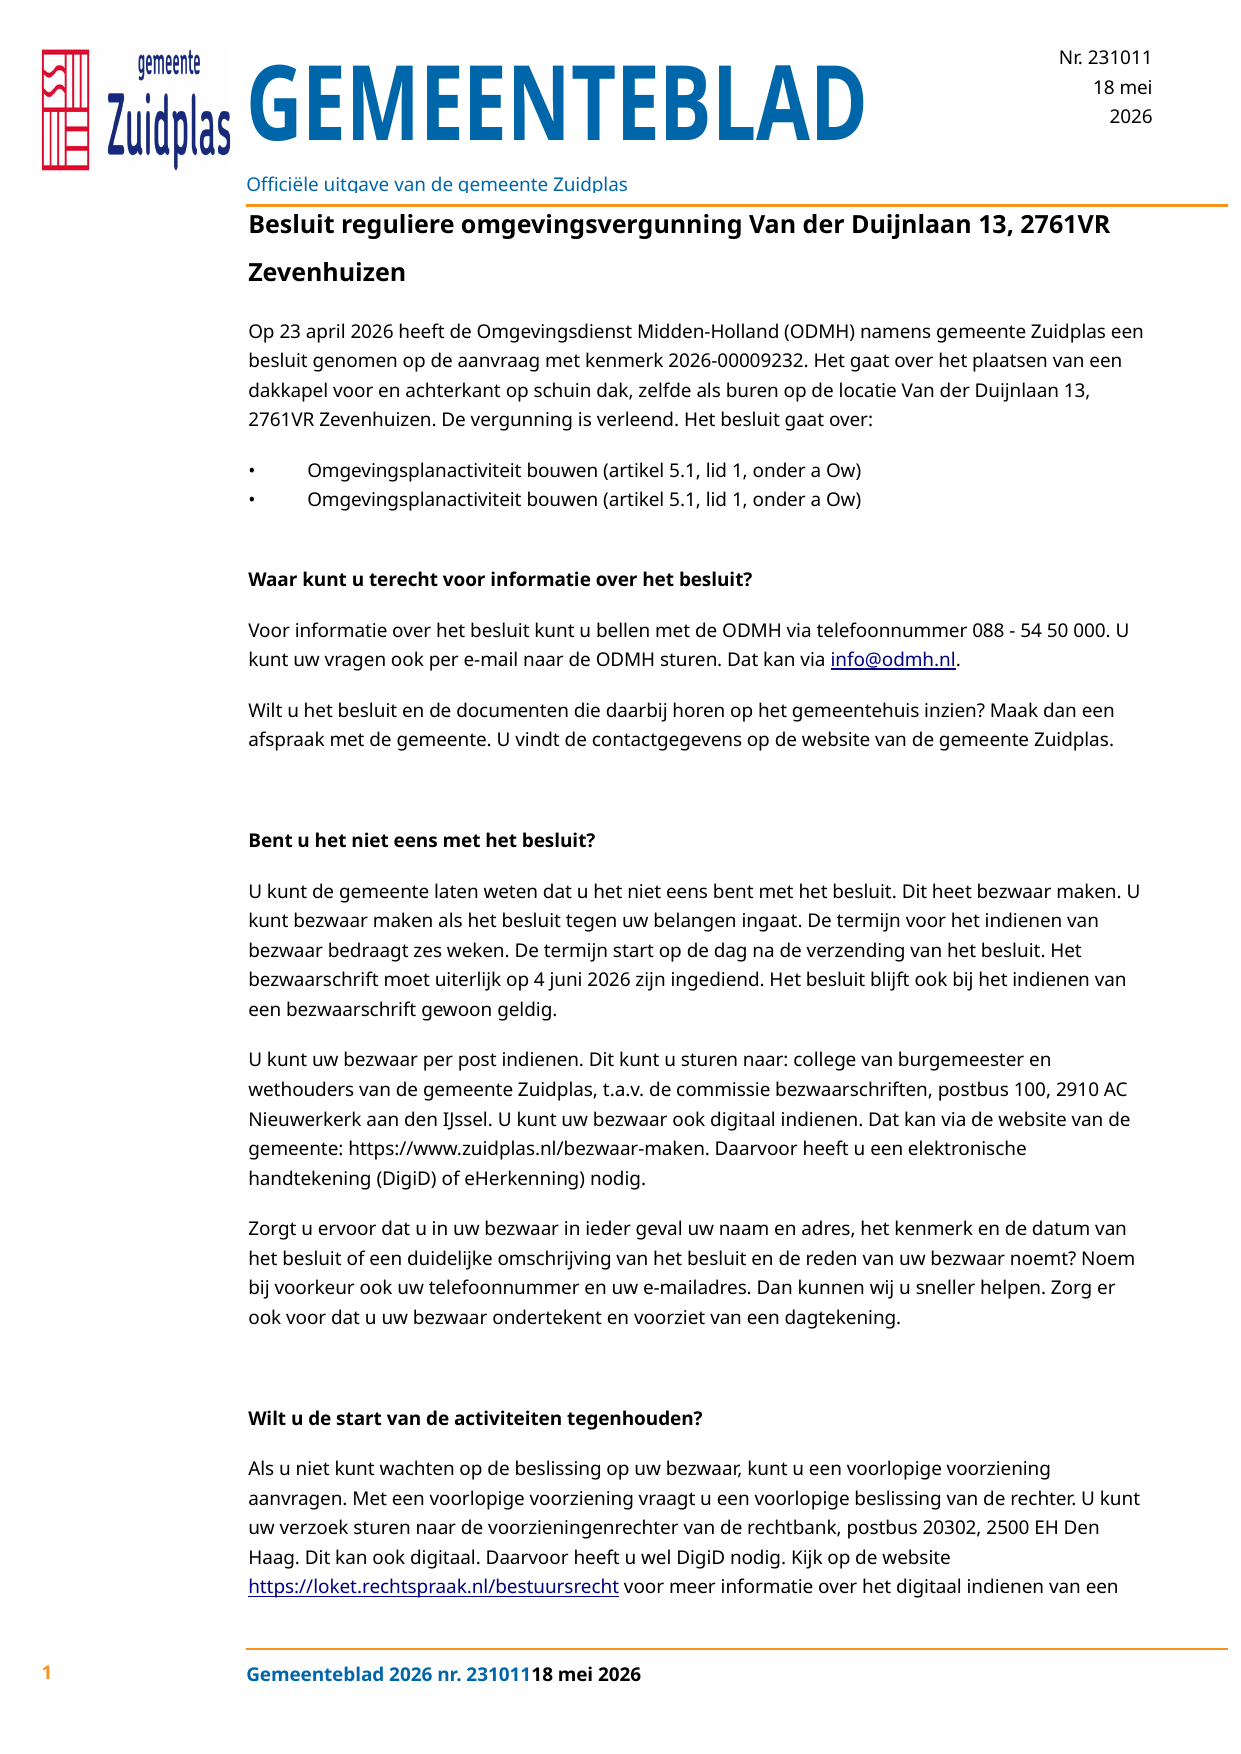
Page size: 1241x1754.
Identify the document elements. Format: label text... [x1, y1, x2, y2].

text Voor informatie over het besluit kunt u bellen met de ODMH via telefoonnummer 088 - 54 50 000. U kunt uw vragen ook per e-mail naar de ODMH sturen. Dat kan via info@odmh.nl. [248, 617, 1152, 672]
text U kunt de gemeente laten weten dat u het niet eens bent met het besluit. Dit heet bezwaar maken. U kunt bezwaar maken als het besluit tegen uw belangen ingaat. De termijn voor het indienen van bezwaar bedraagt zes weken. De termijn start op de dag na de verzending van het besluit. Het bezwaarschrift moet uiterlijk op 4 juni 2026 zijn ingediend. Het besluit blijft ook bij het indienen van een bezwaarschrift gewoon geldig. [248, 878, 1152, 1022]
text Als u niet kunt wachten op de beslissing op uw bezwaar, kunt u een voorlopige voorziening aanvragen. Met een voorlopige voorziening vraagt u een voorlopige beslissing van de rechter. U kunt uw verzoek sturen naar de voorzieningenrechter van de rechtbank, postbus 20302, 2500 EH Den Haag. Dit kan ook digitaal. Daarvoor heeft u wel DigiD nodig. Kijk op de website https://loket.rechtspraak.nl/bestuursrecht voor meer informatie over het digitaal indienen van een [248, 1455, 1152, 1599]
text Besluit reguliere omgevingsvergunning Van der Duijnlaan 13, 2761VR Zevenhuizen [248, 207, 1152, 288]
list Omgevingsplanactiviteit bouwen (artikel 5.1, lid 1, onder a Ow) [248, 457, 1152, 483]
text Waar kunt u terecht voor informatie over het besluit? [248, 567, 1152, 592]
text Wilt u het besluit en de documenten die daarbij horen op het gemeentehuis inzien? Maak dan een afspraak met de gemeente. U vindt de contactgegevens op de website van de gemeente Zuidplas. [248, 697, 1152, 752]
text Op 23 april 2026 heeft de Omgevingsdienst Midden-Holland (ODMH) namens gemeente Zuidplas een besluit genomen op de aanvraag met kenmerk 2026-00009232. Het gaat over het plaatsen van een dakkapel voor en achterkant op schuin dak, zelfde als buren op de locatie Van der Duijnlaan 13, 2761VR Zevenhuizen. De vergunning is verleend. Het besluit gaat over: [248, 318, 1152, 432]
text Wilt u de start van de activiteiten tegenhouden? [248, 1405, 1152, 1431]
picture [41, 47, 231, 172]
text Zorgt u ervoor dat u in uw bezwaar in ieder geval uw naam en adres, het kenmerk en de datum van het besluit of een duidelijke omschrijving van het besluit en de reden van uw bezwaar noemt? Noem bij voorkeur ook uw telefoonnummer en uw e-mailadres. Dan kunnen wij u sneller helpen. Zorg er ook voor dat u uw bezwaar ondertekent en voorziet van een dagtekening. [248, 1215, 1152, 1330]
list Omgevingsplanactiviteit bouwen (artikel 5.1, lid 1, onder a Ow) [248, 487, 1152, 512]
text Bent u het niet eens met het besluit? [248, 827, 1152, 853]
text U kunt uw bezwaar per post indienen. Dit kunt u sturen naar: college van burgemeester en wethouders van de gemeente Zuidplas, t.a.v. de commissie bezwaarschriften, postbus 100, 2910 AC Nieuwerkerk aan den IJssel. U kunt uw bezwaar ook digitaal indienen. Dat kan via de website van de gemeente: https://www.zuidplas.nl/bezwaar-maken. Daarvoor heeft u een elektronische handtekening (DigiD) of eHerkenning) nodig. [248, 1047, 1152, 1191]
